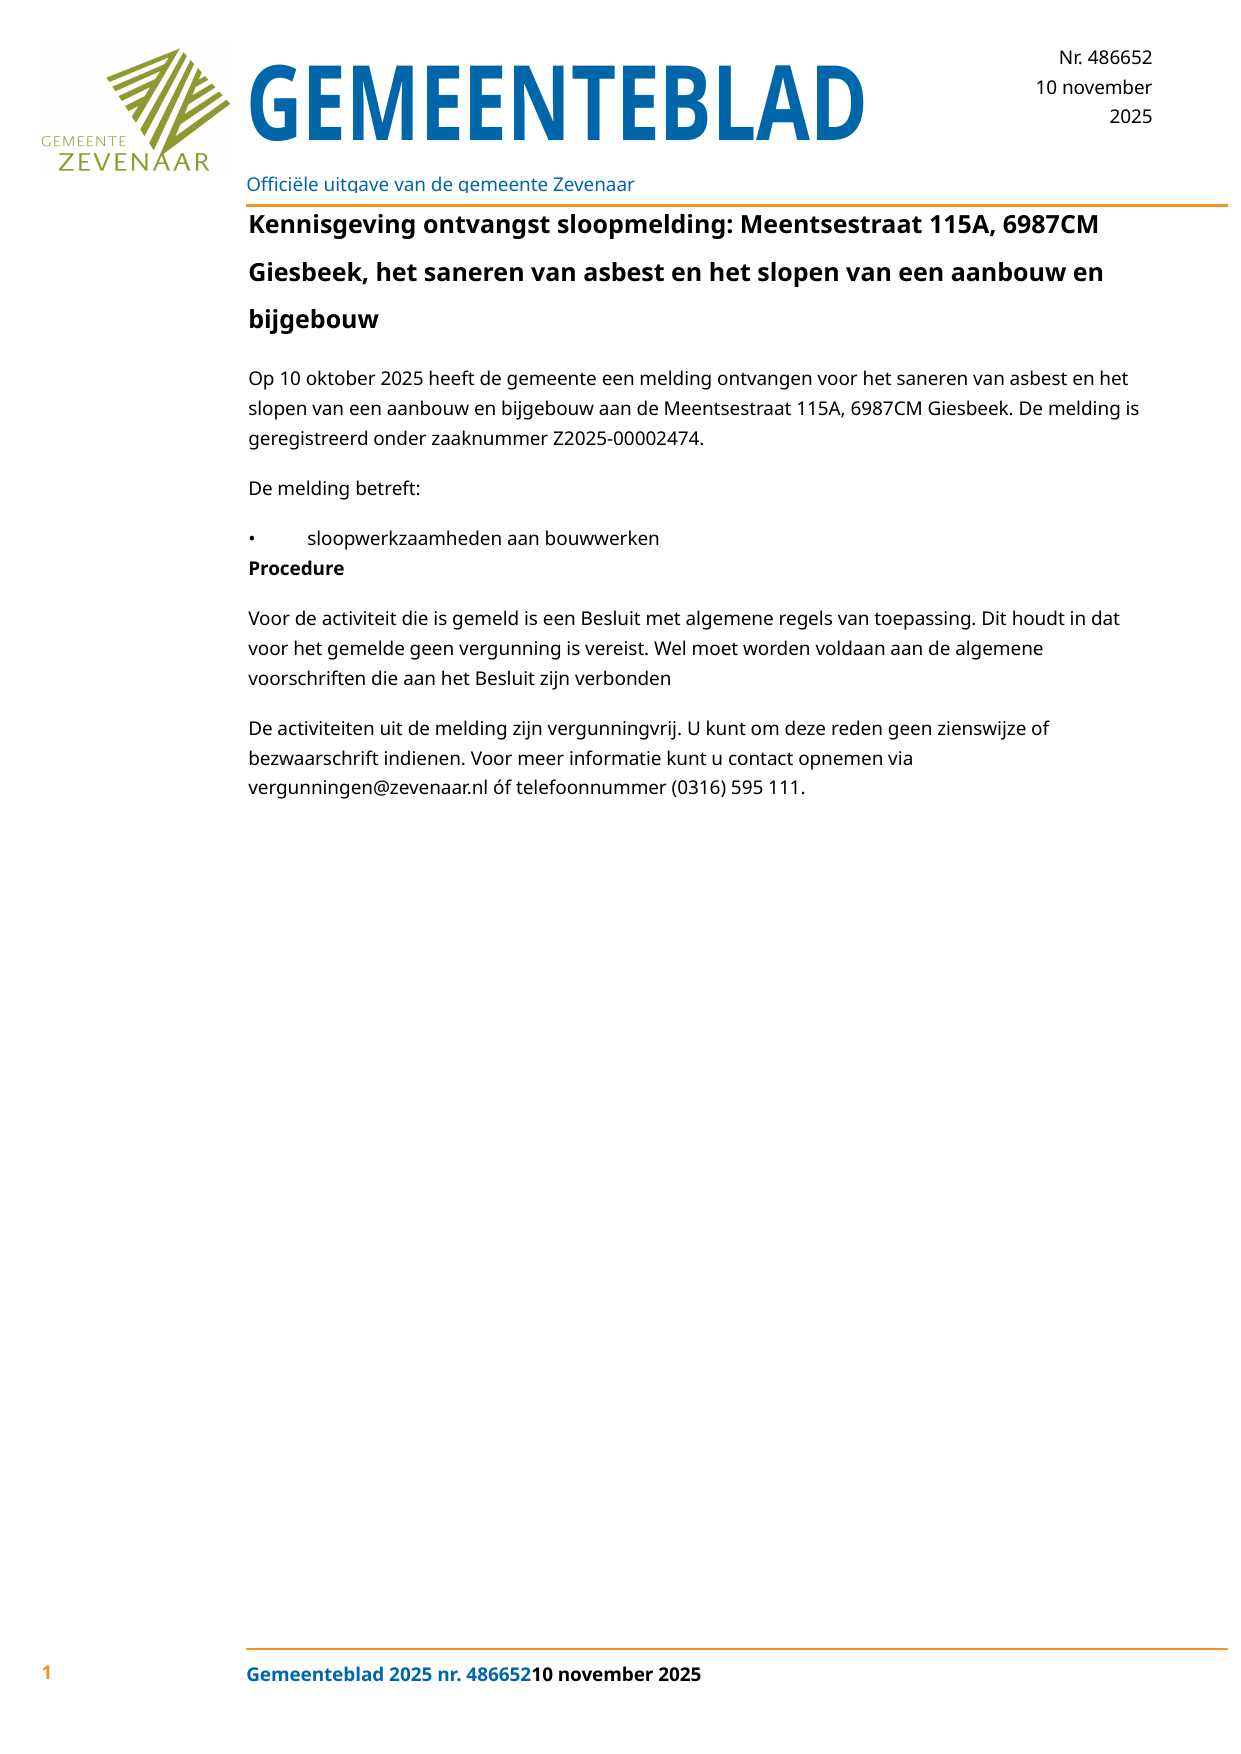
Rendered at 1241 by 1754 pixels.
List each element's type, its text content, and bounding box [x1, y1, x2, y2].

text Op 10 oktober 2025 heeft de gemeente een melding ontvangen voor het saneren van asbest en het slopen van een aanbouw en bijgebouw aan de Meentsestraat 115A, 6987CM Giesbeek. De melding is geregistreerd onder zaaknummer Z2025-00002474. [248, 366, 1152, 450]
text Voor de activiteit die is gemeld is een Besluit met algemene regels van toepassing. Dit houdt in dat voor het gemelde geen vergunning is vereist. Wel moet worden voldaan aan de algemene voorschriften die aan het Besluit zijn verbonden [248, 606, 1152, 690]
text Procedure [248, 555, 1152, 581]
text Kennisgeving ontvangst sloopmelding: Meentsestraat 115A, 6987CM Giesbeek, het saneren van asbest en het slopen van een aanbouw en bijgebouw [248, 207, 1152, 336]
list sloopwerkzaamheden aan bouwwerken [248, 526, 1152, 551]
text De activiteiten uit de melding zijn vergunningvrij. U kunt om deze reden geen zienswijze of bezwaarschrift indienen. Voor meer informatie kunt u contact opnemen via vergunningen@zevenaar.nl óf telefoonnummer (0316) 595 111. [248, 715, 1152, 800]
picture [41, 47, 231, 172]
text De melding betreft: [248, 475, 1152, 501]
